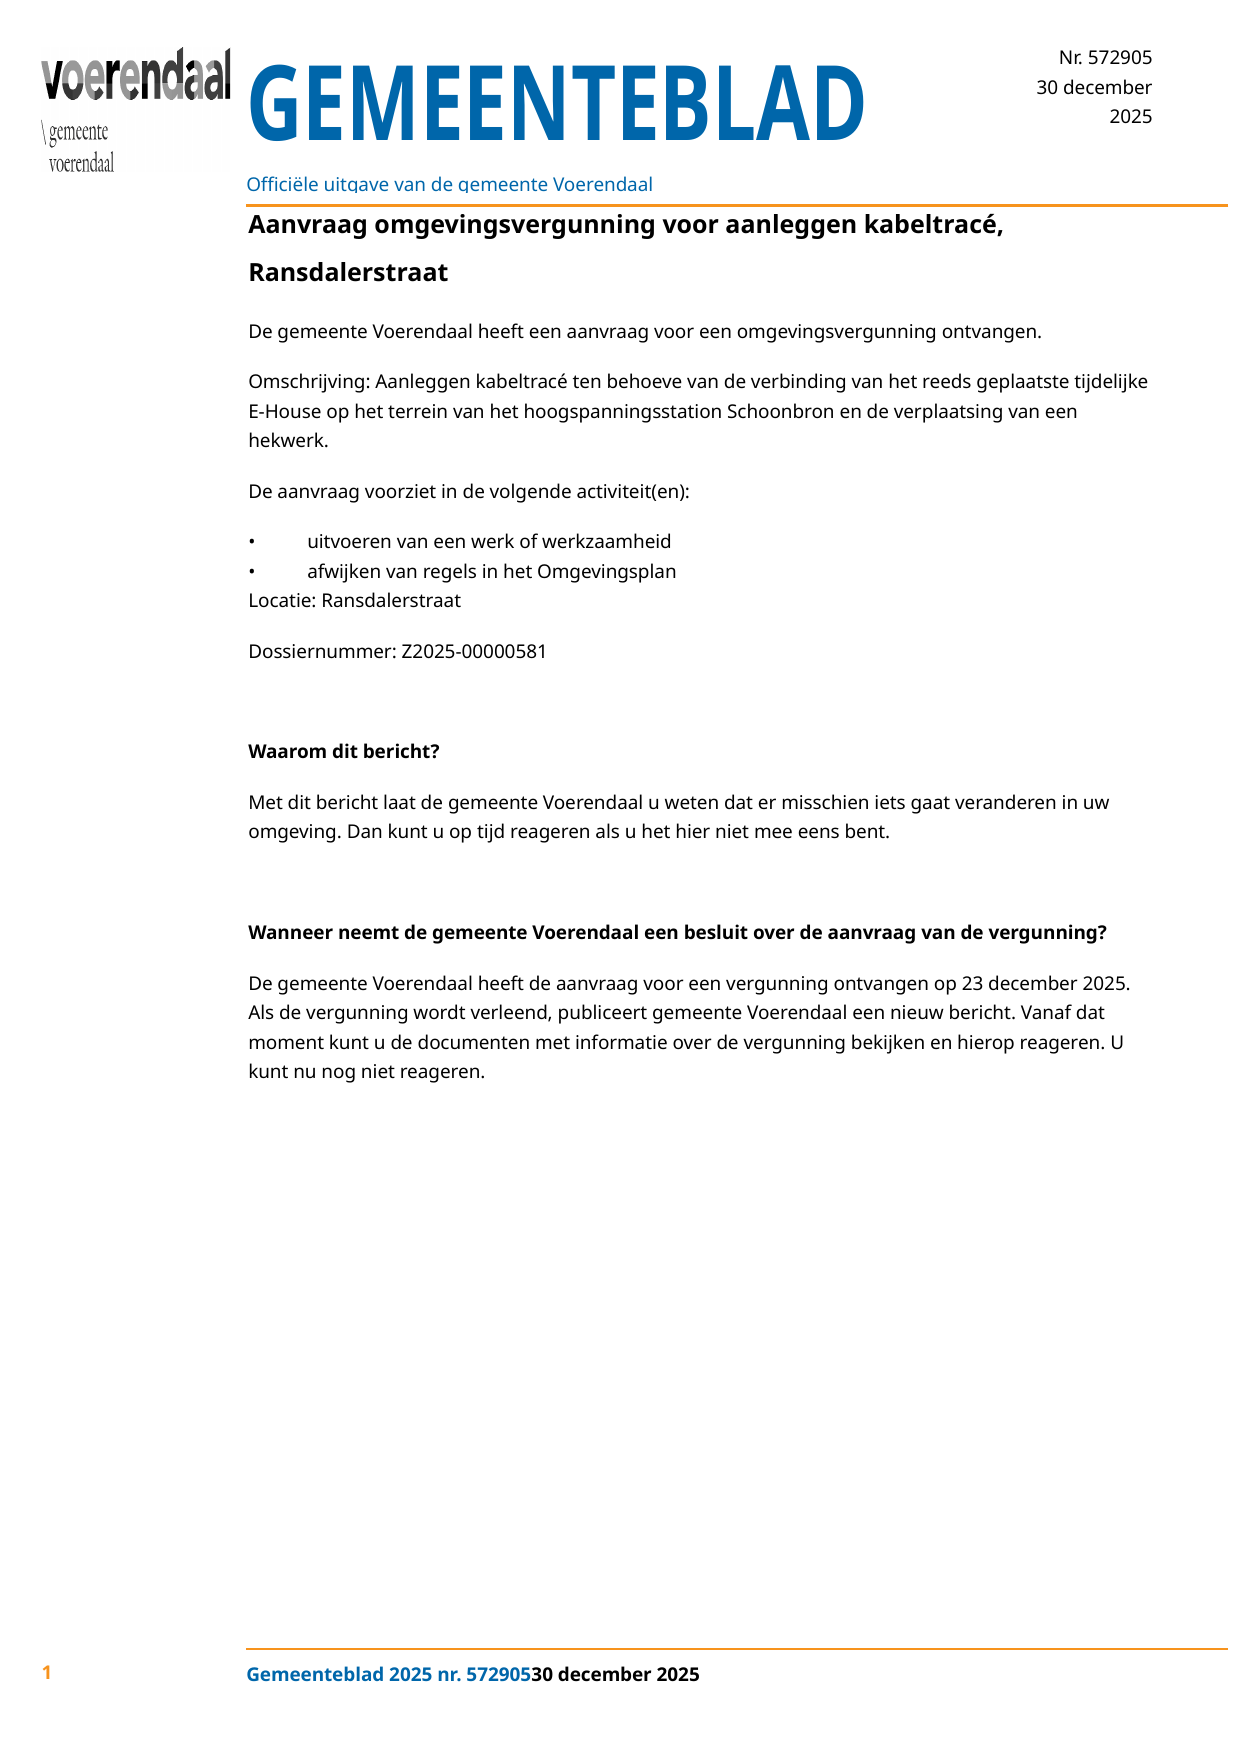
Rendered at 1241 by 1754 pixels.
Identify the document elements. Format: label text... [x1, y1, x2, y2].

text Dossiernummer: Z2025-00000581 [248, 638, 1152, 664]
text Met dit bericht laat de gemeente Voerendaal u weten dat er misschien iets gaat veranderen in uw omgeving. Dan kunt u op tijd reageren als u het hier niet mee eens bent. [248, 789, 1152, 844]
text De gemeente Voerendaal heeft een aanvraag voor een omgevingsvergunning ontvangen. [248, 318, 1152, 344]
text De gemeente Voerendaal heeft de aanvraag voor een vergunning ontvangen op 23 december 2025. Als de vergunning wordt verleend, publiceert gemeente Voerendaal een nieuw bericht. Vanaf dat moment kunt u de documenten met informatie over de vergunning bekijken en hierop reageren. U kunt nu nog niet reageren. [248, 970, 1152, 1084]
text Wanneer neemt de gemeente Voerendaal een besluit over de aanvraag van de vergunning? [248, 919, 1152, 945]
text Waarom dit bericht? [248, 739, 1152, 764]
text De aanvraag voorziet in de volgende activiteit(en): [248, 478, 1152, 504]
text Omschrijving: Aanleggen kabeltracé ten behoeve van de verbinding van het reeds geplaatste tijdelijke E-House op het terrein van het hoogspanningsstation Schoonbron en de verplaatsing van een hekwerk. [248, 368, 1152, 453]
picture [41, 47, 231, 172]
text Locatie: Ransdalerstraat [248, 587, 1152, 613]
list afwijken van regels in het Omgevingsplan [248, 558, 1152, 584]
list uitvoeren van een werk of werkzaamheid [248, 528, 1152, 554]
text Aanvraag omgevingsvergunning voor aanleggen kabeltracé, Ransdalerstraat [248, 207, 1152, 288]
